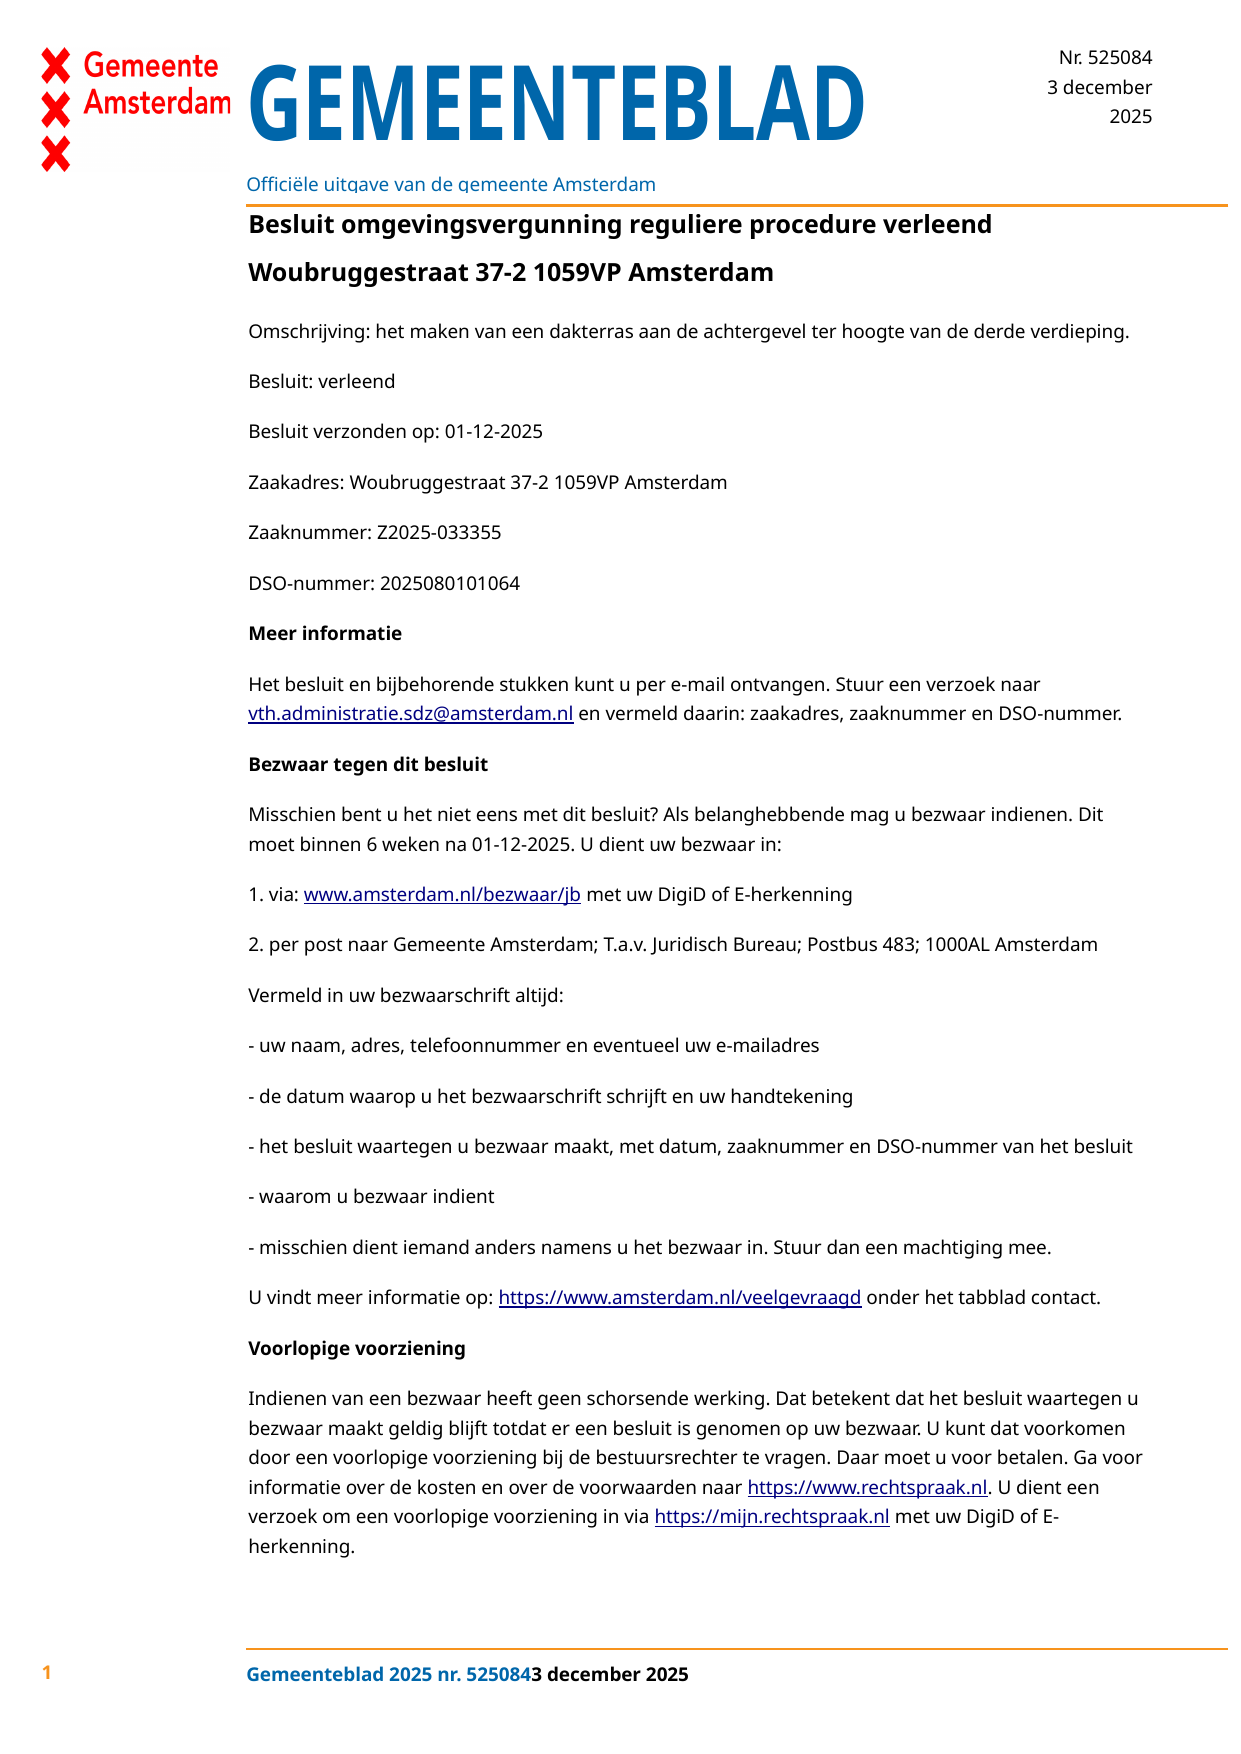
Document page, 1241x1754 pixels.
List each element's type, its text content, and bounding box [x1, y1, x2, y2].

text Voorlopige voorziening [248, 1335, 1152, 1361]
text - waarom u bezwaar indient [248, 1184, 1152, 1209]
text Zaaknummer: Z2025-033355 [248, 519, 1152, 545]
text DSO-nummer: 2025080101064 [248, 570, 1152, 596]
text Meer informatie [248, 620, 1152, 646]
text Het besluit en bijbehorende stukken kunt u per e-mail ontvangen. Stuur een verzoek naar vth.administratie.sdz@amsterdam.nl en vermeld daarin: zaakadres, zaaknummer en DSO-nummer. [248, 671, 1152, 726]
text Besluit: verleend [248, 368, 1152, 394]
text Vermeld in uw bezwaarschrift altijd: [248, 982, 1152, 1008]
text Besluit omgevingsvergunning reguliere procedure verleend Woubruggestraat 37-2 1059VP Amsterdam [248, 207, 1152, 288]
text Misschien bent u het niet eens met dit besluit? Als belanghebbende mag u bezwaar indienen. Dit moet binnen 6 weken na 01-12-2025. U dient uw bezwaar in: [248, 801, 1152, 857]
text - uw naam, adres, telefoonnummer en eventueel uw e-mailadres [248, 1032, 1152, 1058]
text 1. via: www.amsterdam.nl/bezwaar/jb met uw DigiD of E-herkenning [248, 881, 1152, 907]
text U vindt meer informatie op: https://www.amsterdam.nl/veelgevraagd onder het tabblad contact. [248, 1284, 1152, 1310]
text Besluit verzonden op: 01-12-2025 [248, 419, 1152, 444]
text - misschien dient iemand anders namens u het bezwaar in. Stuur dan een machtiging mee. [248, 1234, 1152, 1260]
text - de datum waarop u het bezwaarschrift schrijft en uw handtekening [248, 1083, 1152, 1109]
text - het besluit waartegen u bezwaar maakt, met datum, zaaknummer en DSO-nummer van het besluit [248, 1133, 1152, 1159]
text Indienen van een bezwaar heeft geen schorsende werking. Dat betekent dat het besluit waartegen u bezwaar maakt geldig blijft totdat er een besluit is genomen op uw bezwaar. U kunt dat voorkomen door een voorlopige voorziening bij de bestuursrechter te vragen. Daar moet u voor betalen. Ga voor informatie over de kosten en over de voorwaarden naar https://www.rechtspraak.nl. U dient een verzoek om een voorlopige voorziening in via https://mijn.rechtspraak.nl met uw DigiD of E-herkenning. [248, 1385, 1152, 1559]
text Omschrijving: het maken van een dakterras aan de achtergevel ter hoogte van de derde verdieping. [248, 318, 1152, 344]
text 2. per post naar Gemeente Amsterdam; T.a.v. Juridisch Bureau; Postbus 483; 1000AL Amsterdam [248, 932, 1152, 957]
text Bezwaar tegen dit besluit [248, 751, 1152, 777]
text Zaakadres: Woubruggestraat 37-2 1059VP Amsterdam [248, 469, 1152, 495]
picture [41, 47, 231, 172]
